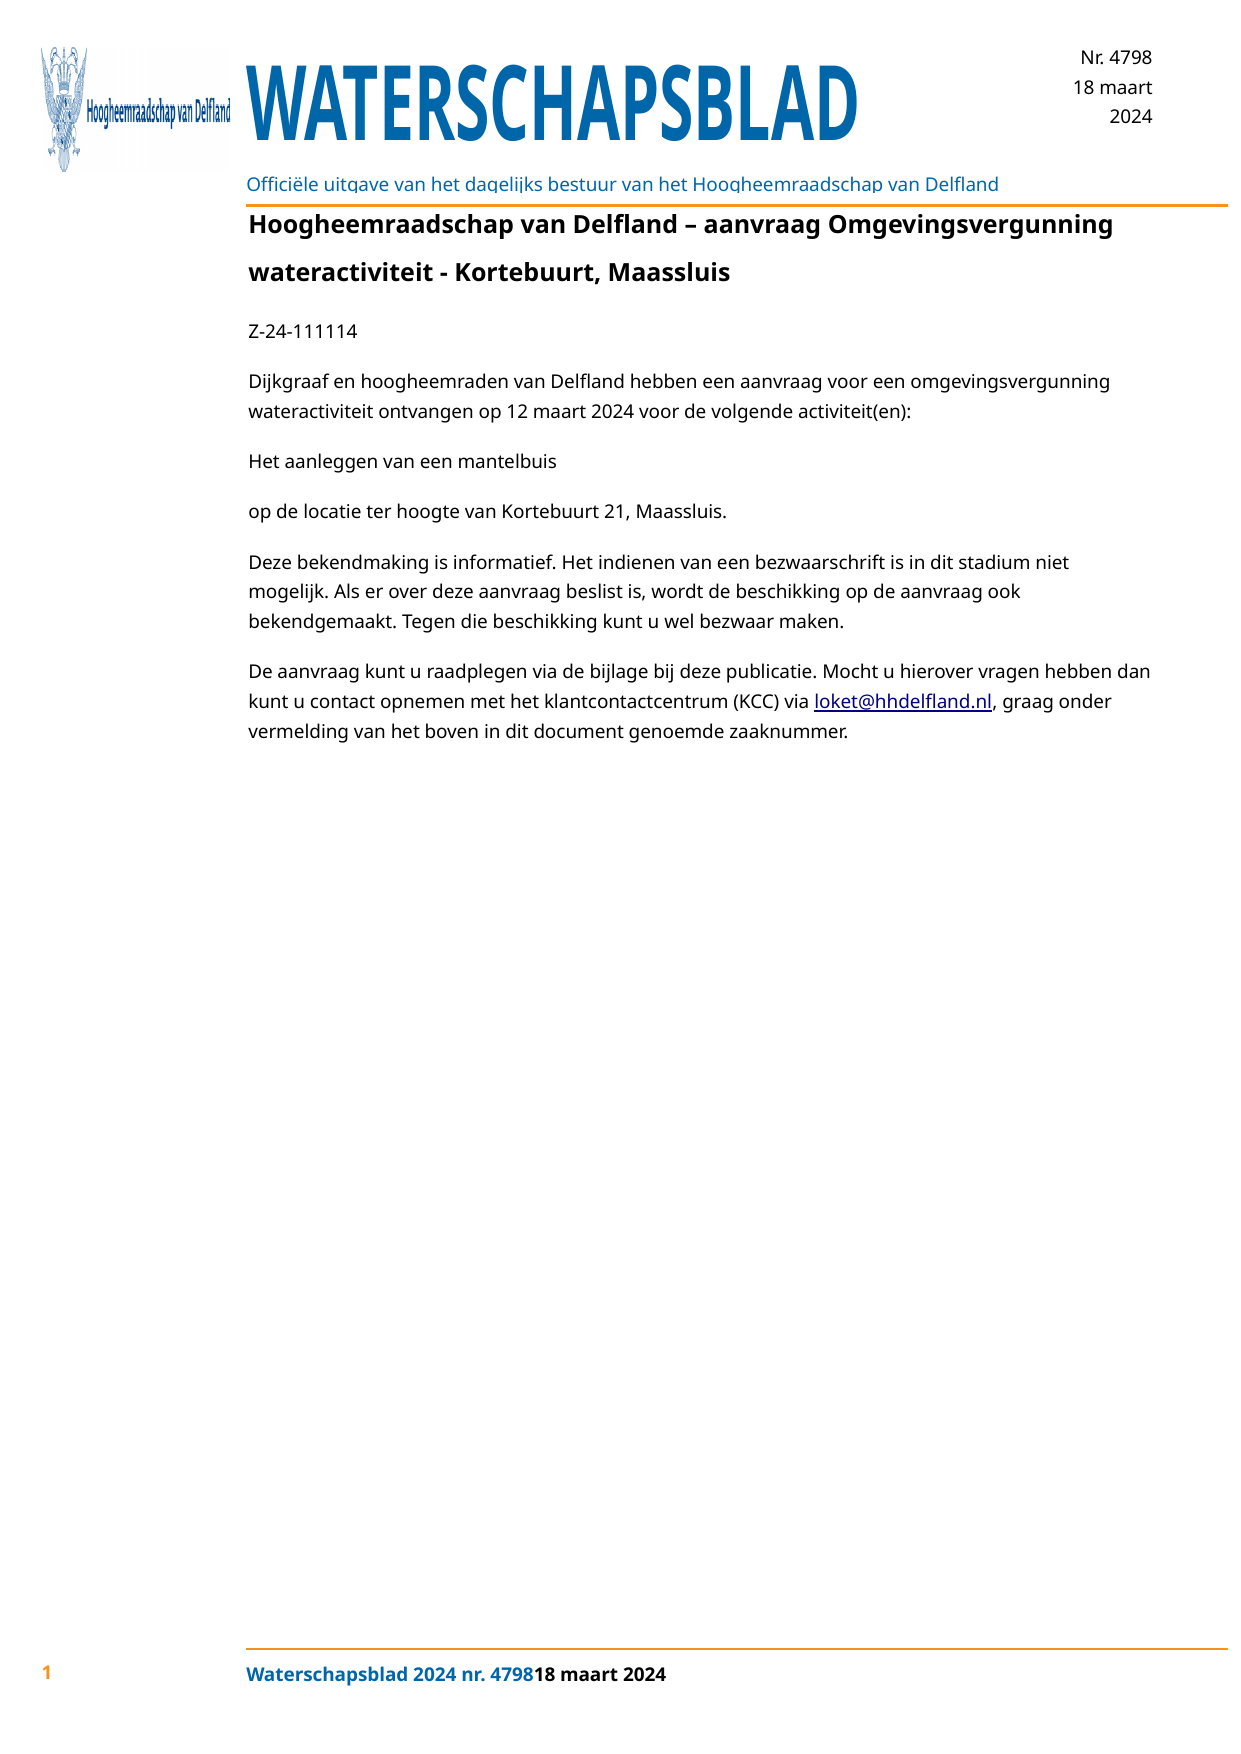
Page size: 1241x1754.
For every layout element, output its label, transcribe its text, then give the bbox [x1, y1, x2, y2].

text Deze bekendmaking is informatief. Het indienen van een bezwaarschrift is in dit stadium niet mogelijk. Als er over deze aanvraag beslist is, wordt de beschikking op de aanvraag ook bekendgemaakt. Tegen die beschikking kunt u wel bezwaar maken. [248, 549, 1152, 634]
text Hoogheemraadschap van Delfland – aanvraag Omgevingsvergunning wateractiviteit - Kortebuurt, Maassluis [248, 207, 1152, 288]
text Het aanleggen van een mantelbuis [248, 448, 1152, 474]
picture [41, 47, 231, 172]
text De aanvraag kunt u raadplegen via de bijlage bij deze publicatie. Mocht u hierover vragen hebben dan kunt u contact opnemen met het klantcontactcentrum (KCC) via loket@hhdelfland.nl, graag onder vermelding van het boven in dit document genoemde zaaknummer. [248, 659, 1152, 744]
text Dijkgraaf en hoogheemraden van Delfland hebben een aanvraag voor een omgevingsvergunning wateractiviteit ontvangen op 12 maart 2024 voor de volgende activiteit(en): [248, 368, 1152, 424]
text Z-24-111114 [248, 318, 1152, 344]
text op de locatie ter hoogte van Kortebuurt 21, Maassluis. [248, 499, 1152, 524]
